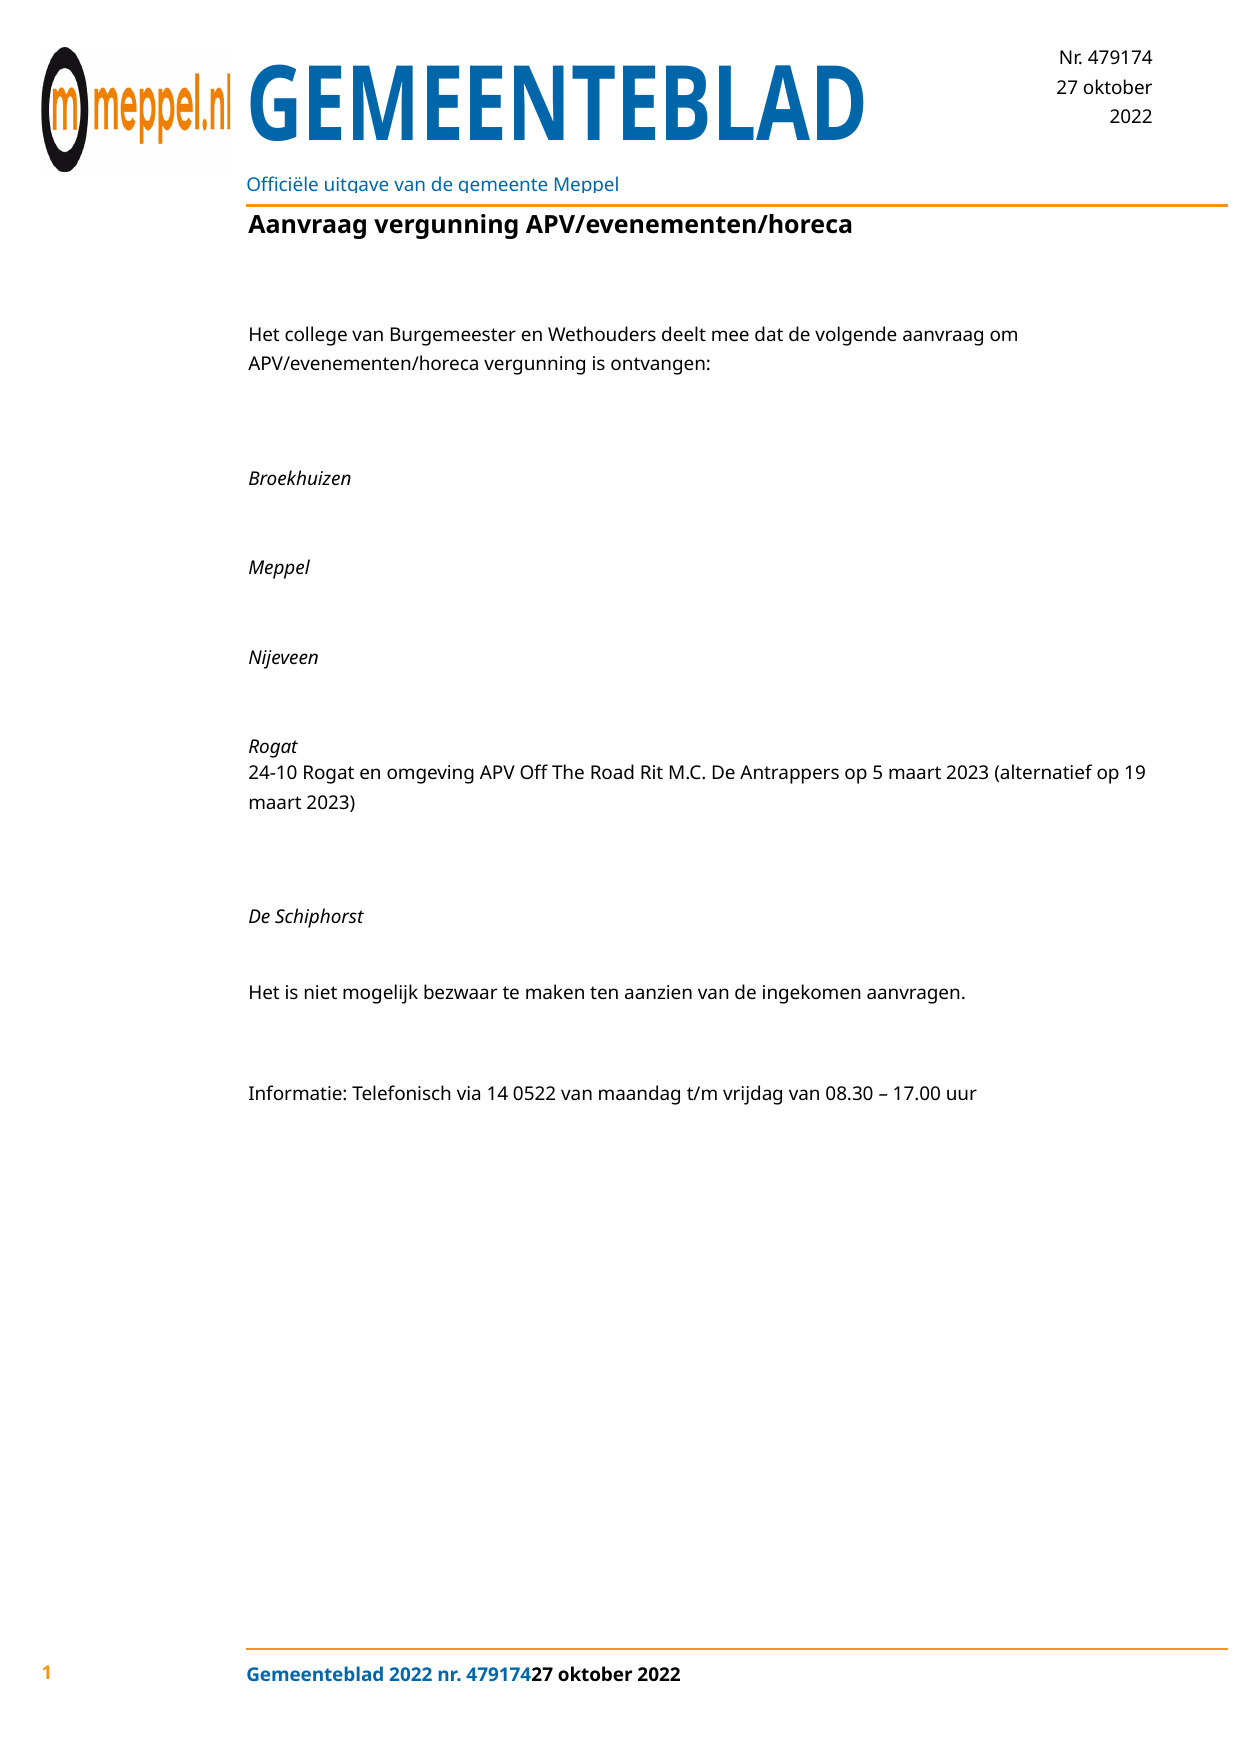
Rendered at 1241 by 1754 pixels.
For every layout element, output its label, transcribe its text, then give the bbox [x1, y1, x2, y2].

text Het is niet mogelijk bezwaar te maken ten aanzien van de ingekomen aanvragen. [248, 979, 1152, 1005]
text Het college van Burgemeester en Wethouders deelt mee dat de volgende aanvraag om APV/evenementen/horeca vergunning is ontvangen: [248, 321, 1152, 376]
text Broekhuizen [248, 465, 1152, 490]
text Meppel [248, 554, 1152, 580]
text Aanvraag vergunning APV/evenementen/horeca [248, 207, 1152, 241]
picture [41, 47, 231, 172]
text Nijeveen [248, 644, 1152, 670]
text De Schiphorst [248, 903, 1152, 929]
text Informatie: Telefonisch via 14 0522 van maandag t/m vrijdag van 08.30 – 17.00 uur [248, 1080, 1152, 1106]
text Rogat [248, 734, 1152, 759]
text 24-10 Rogat en omgeving APV Off The Road Rit M.C. De Antrappers op 5 maart 2023 (alternatief op 19 maart 2023) [248, 759, 1152, 815]
